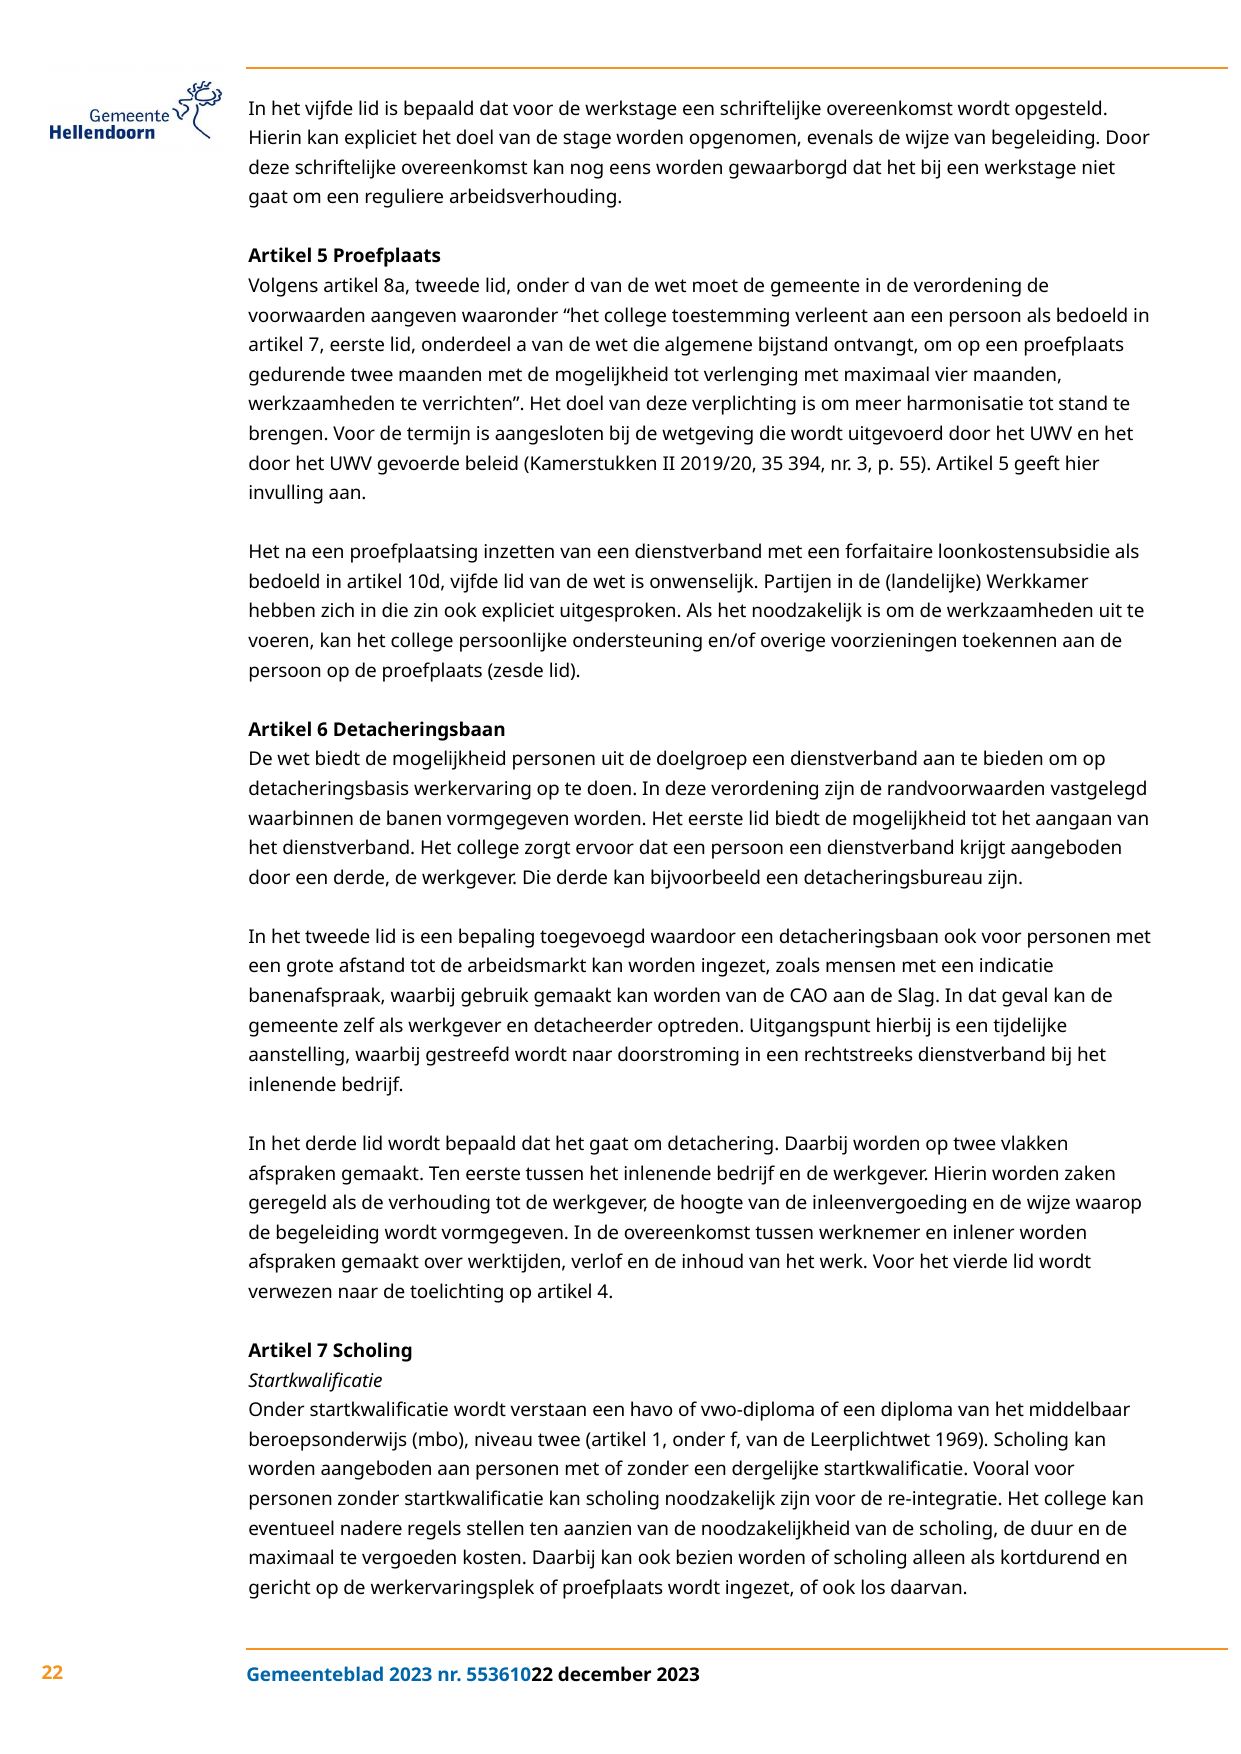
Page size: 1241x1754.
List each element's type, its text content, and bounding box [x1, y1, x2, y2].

text Het na een proefplaatsing inzetten van een dienstverband met een forfaitaire loonkostensubsidie als bedoeld in artikel 10d, vijfde lid van de wet is onwenselijk. Partijen in de (landelijke) Werkkamer hebben zich in die zin ook expliciet uitgesproken. Als het noodzakelijk is om de werkzaamheden uit te voeren, kan het college persoonlijke ondersteuning en/of overige voorzieningen toekennen aan de persoon op de proefplaats (zesde lid). [248, 538, 1152, 683]
text Artikel 6 Detacheringsbaan [248, 716, 1152, 742]
text Startkwalificatie [248, 1367, 1152, 1393]
text In het tweede lid is een bepaling toegevoegd waardoor een detacheringsbaan ook voor personen met een grote afstand tot de arbeidsmarkt kan worden ingezet, zoals mensen met een indicatie banenafspraak, waarbij gebruik gemaakt kan worden van de CAO aan de Slag. In dat geval kan de gemeente zelf als werkgever en detacheerder optreden. Uitgangspunt hierbij is een tijdelijke aanstelling, waarbij gestreefd wordt naar doorstroming in een rechtstreeks dienstverband bij het inlenende bedrijf. [248, 923, 1152, 1097]
text De wet biedt de mogelijkheid personen uit de doelgroep een dienstverband aan te bieden om op detacheringsbasis werkervaring op te doen. In deze verordening zijn de randvoorwaarden vastgelegd waarbinnen de banen vormgegeven worden. Het eerste lid biedt de mogelijkheid tot het aangaan van het dienstverband. Het college zorgt ervoor dat een persoon een dienstverband krijgt aangeboden door een derde, de werkgever. Die derde kan bijvoorbeeld een detacheringsbureau zijn. [248, 746, 1152, 890]
text In het derde lid wordt bepaald dat het gaat om detachering. Daarbij worden op twee vlakken afspraken gemaakt. Ten eerste tussen het inlenende bedrijf en de werkgever. Hierin worden zaken geregeld als de verhouding tot de werkgever, de hoogte van de inleenvergoeding en de wijze waarop de begeleiding wordt vormgegeven. In de overeenkomst tussen werknemer en inlener worden afspraken gemaakt over werktijden, verlof en de inhoud van het werk. Voor het vierde lid wordt verwezen naar de toelichting op artikel 4. [248, 1130, 1152, 1304]
text Artikel 7 Scholing [248, 1337, 1152, 1363]
text Onder startkwalificatie wordt verstaan een havo of vwo-diploma of een diploma van het middelbaar beroepsonderwijs (mbo), niveau twee (artikel 1, onder f, van de Leerplichtwet 1969). Scholing kan worden aangeboden aan personen met of zonder een dergelijke startkwalificatie. Vooral voor personen zonder startkwalificatie kan scholing noodzakelijk zijn voor de re-integratie. Het college kan eventueel nadere regels stellen ten aanzien van de noodzakelijkheid van de scholing, de duur en de maximaal te vergoeden kosten. Daarbij kan ook bezien worden of scholing alleen als kortdurend en gericht op de werkervaringsplek of proefplaats wordt ingezet, of ook los daarvan. [248, 1396, 1152, 1600]
text Artikel 5 Proefplaats [248, 243, 1152, 268]
text Volgens artikel 8a, tweede lid, onder d van de wet moet de gemeente in de verordening de voorwaarden aangeven waaronder “het college toestemming verleent aan een persoon als bedoeld in artikel 7, eerste lid, onderdeel a van de wet die algemene bijstand ontvangt, om op een proefplaats gedurende twee maanden met de mogelijkheid tot verlenging met maximaal vier maanden, werkzaamheden te verrichten”. Het doel van deze verplichting is om meer harmonisatie tot stand te brengen. Voor de termijn is aangesloten bij de wetgeving die wordt uitgevoerd door het UWV en het door het UWV gevoerde beleid (Kamerstukken II 2019/20, 35 394, nr. 3, p. 55). Artikel 5 geeft hier invulling aan. [248, 272, 1152, 505]
picture [41, 47, 231, 172]
text In het vijfde lid is bepaald dat voor de werkstage een schriftelijke overeenkomst wordt opgesteld. Hierin kan expliciet het doel van de stage worden opgenomen, evenals de wijze van begeleiding. Door deze schriftelijke overeenkomst kan nog eens worden gewaarborgd dat het bij een werkstage niet gaat om een reguliere arbeidsverhouding. [248, 95, 1152, 209]
